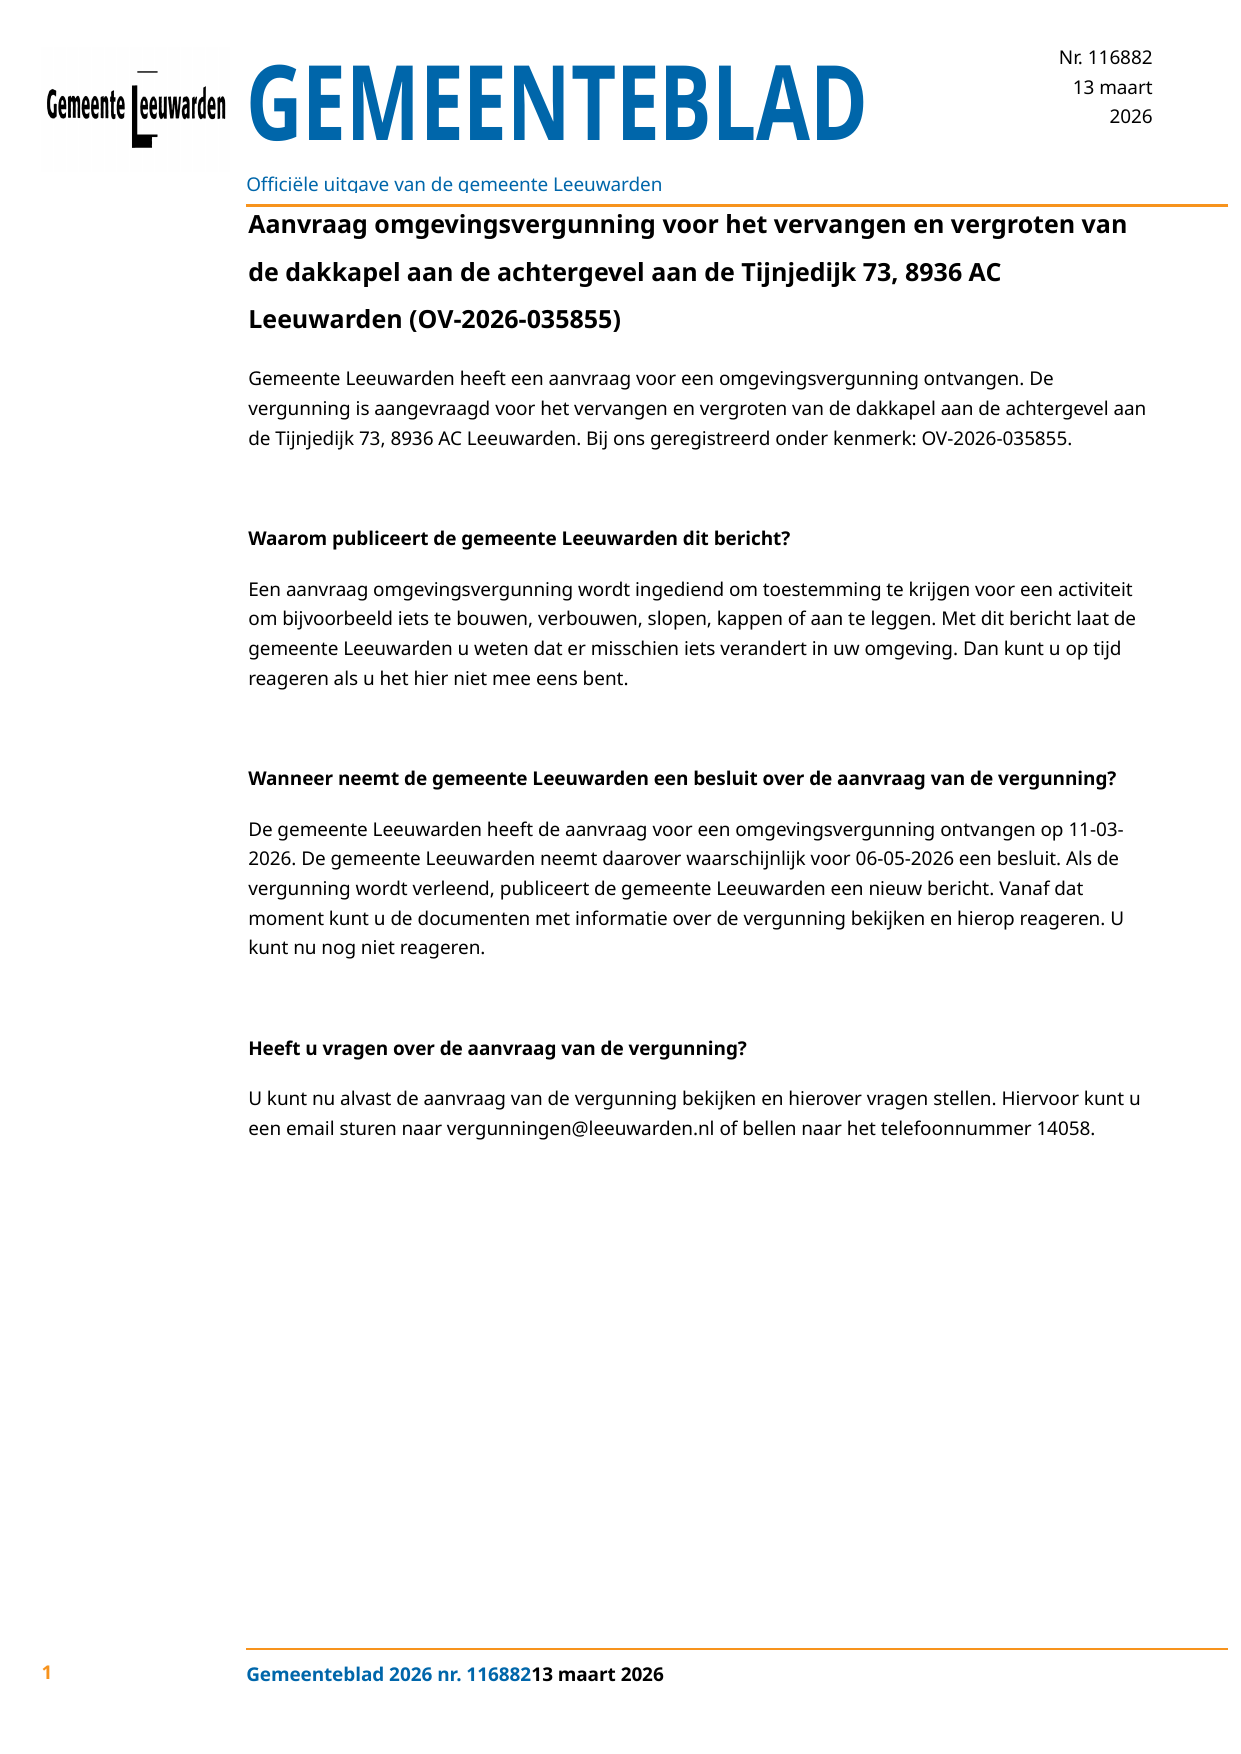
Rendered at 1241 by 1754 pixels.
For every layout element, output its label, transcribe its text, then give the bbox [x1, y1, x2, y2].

picture [41, 47, 231, 172]
text De gemeente Leeuwarden heeft de aanvraag voor een omgevingsvergunning ontvangen op 11-03-2026. De gemeente Leeuwarden neemt daarover waarschijnlijk voor 06-05-2026 een besluit. Als de vergunning wordt verleend, publiceert de gemeente Leeuwarden een nieuw bericht. Vanaf dat moment kunt u de documenten met informatie over de vergunning bekijken en hierop reageren. U kunt nu nog niet reageren. [248, 816, 1152, 960]
text Aanvraag omgevingsvergunning voor het vervangen en vergroten van de dakkapel aan de achtergevel aan de Tijnjedijk 73, 8936 AC Leeuwarden (OV-2026-035855) [248, 207, 1152, 336]
text U kunt nu alvast de aanvraag van de vergunning bekijken en hierover vragen stellen. Hiervoor kunt u een email sturen naar vergunningen@leeuwarden.nl of bellen naar het telefoonnummer 14058. [248, 1086, 1152, 1141]
text Heeft u vragen over de aanvraag van de vergunning? [248, 1035, 1152, 1061]
text Een aanvraag omgevingsvergunning wordt ingediend om toestemming te krijgen voor een activiteit om bijvoorbeeld iets te bouwen, verbouwen, slopen, kappen of aan te leggen. Met dit bericht laat de gemeente Leeuwarden u weten dat er misschien iets verandert in uw omgeving. Dan kunt u op tijd reageren als u het hier niet mee eens bent. [248, 576, 1152, 690]
text Gemeente Leeuwarden heeft een aanvraag voor een omgevingsvergunning ontvangen. De vergunning is aangevraagd voor het vervangen en vergroten van de dakkapel aan de achtergevel aan de Tijnjedijk 73, 8936 AC Leeuwarden. Bij ons geregistreerd onder kenmerk: OV-2026-035855. [248, 366, 1152, 450]
text Wanneer neemt de gemeente Leeuwarden een besluit over de aanvraag van de vergunning? [248, 766, 1152, 791]
text Waarom publiceert de gemeente Leeuwarden dit bericht? [248, 526, 1152, 551]
